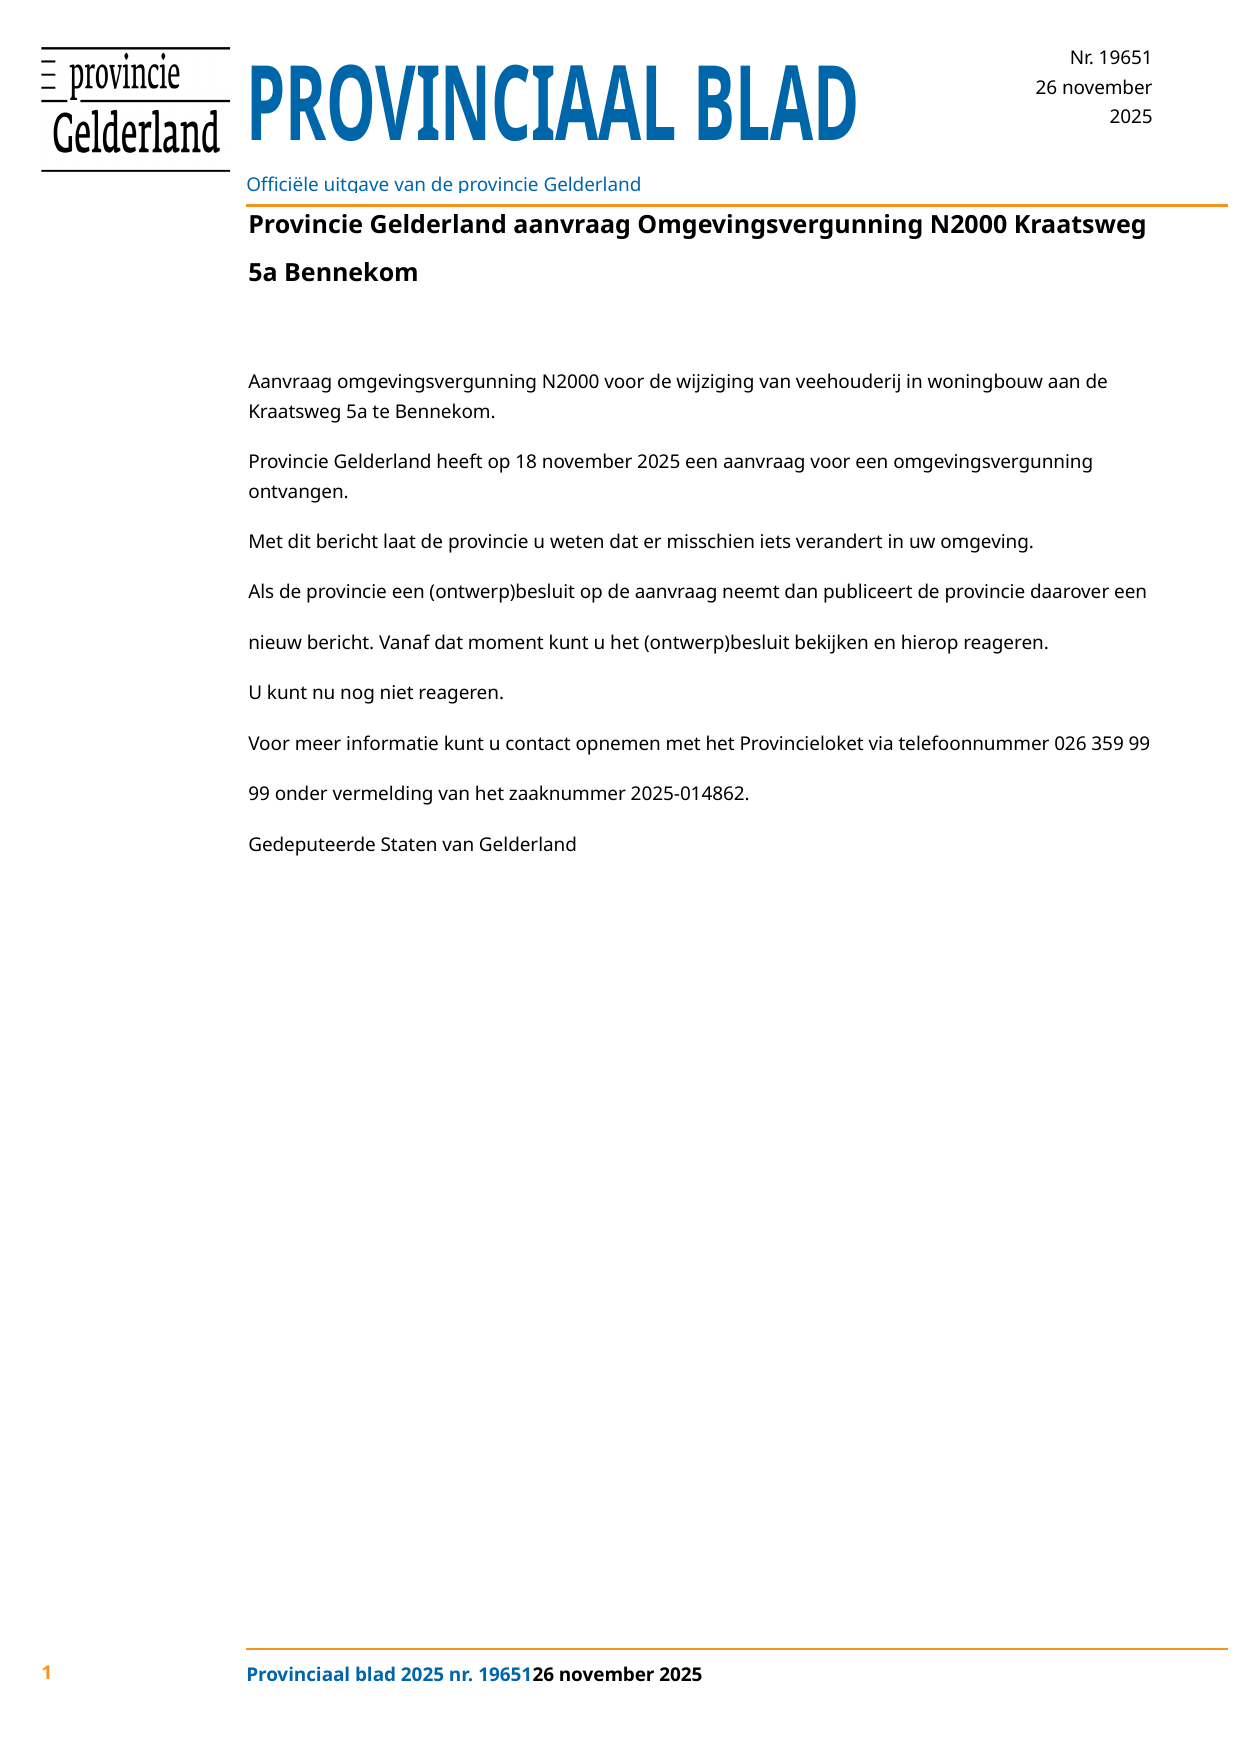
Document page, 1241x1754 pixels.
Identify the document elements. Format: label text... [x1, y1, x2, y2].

text Voor meer informatie kunt u contact opnemen met het Provincieloket via telefoonnummer 026 359 99 [248, 730, 1152, 756]
text U kunt nu nog niet reageren. [248, 679, 1152, 705]
text nieuw bericht. Vanaf dat moment kunt u het (ontwerp)besluit bekijken en hierop reageren. [248, 629, 1152, 655]
picture [41, 47, 231, 172]
text Aanvraag omgevingsvergunning N2000 voor de wijziging van veehouderij in woningbouw aan de Kraatsweg 5a te Bennekom. [248, 368, 1152, 424]
text Provincie Gelderland heeft op 18 november 2025 een aanvraag voor een omgevingsvergunning ontvangen. [248, 448, 1152, 504]
text Met dit bericht laat de provincie u weten dat er misschien iets verandert in uw omgeving. [248, 528, 1152, 554]
text Gedeputeerde Staten van Gelderland [248, 831, 1152, 857]
text Provincie Gelderland aanvraag Omgevingsvergunning N2000 Kraatsweg 5a Bennekom [248, 207, 1152, 288]
text 99 onder vermelding van het zaaknummer 2025-014862. [248, 780, 1152, 806]
text Als de provincie een (ontwerp)besluit op de aanvraag neemt dan publiceert de provincie daarover een [248, 579, 1152, 604]
